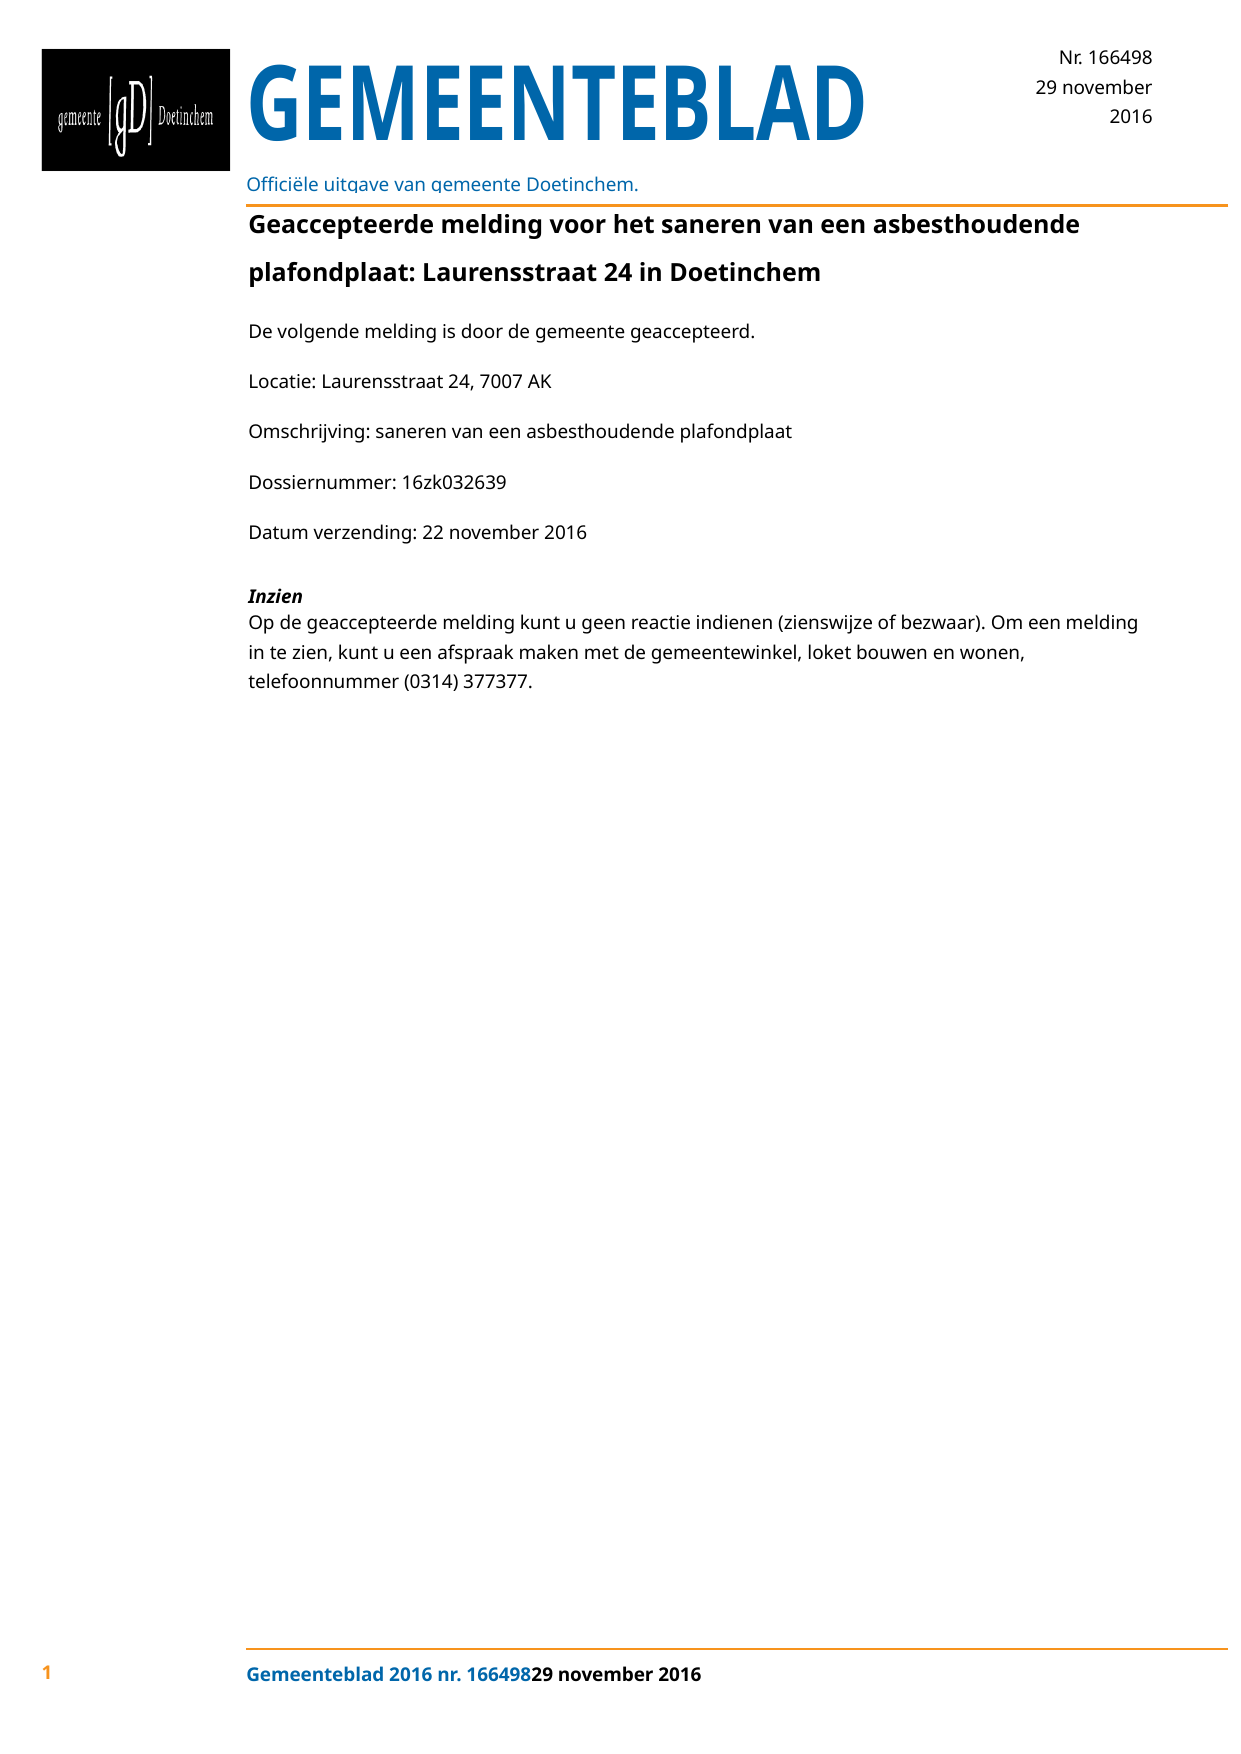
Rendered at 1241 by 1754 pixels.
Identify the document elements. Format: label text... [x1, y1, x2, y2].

text Geaccepteerde melding voor het saneren van een asbesthoudende plafondplaat: Laurensstraat 24 in Doetinchem [248, 207, 1152, 288]
text De volgende melding is door de gemeente geaccepteerd. [248, 318, 1152, 344]
text Dossiernummer: 16zk032639 [248, 469, 1152, 495]
picture [41, 47, 231, 172]
text Op de geaccepteerde melding kunt u geen reactie indienen (zienswijze of bezwaar). Om een melding in te zien, kunt u een afspraak maken met de gemeentewinkel, loket bouwen en wonen, telefoonnummer (0314) 377377. [248, 609, 1152, 694]
text Omschrijving: saneren van een asbesthoudende plafondplaat [248, 419, 1152, 444]
text Locatie: Laurensstraat 24, 7007 AK [248, 368, 1152, 394]
text Datum verzending: 22 november 2016 [248, 519, 1152, 545]
text Inzien [248, 583, 1152, 609]
